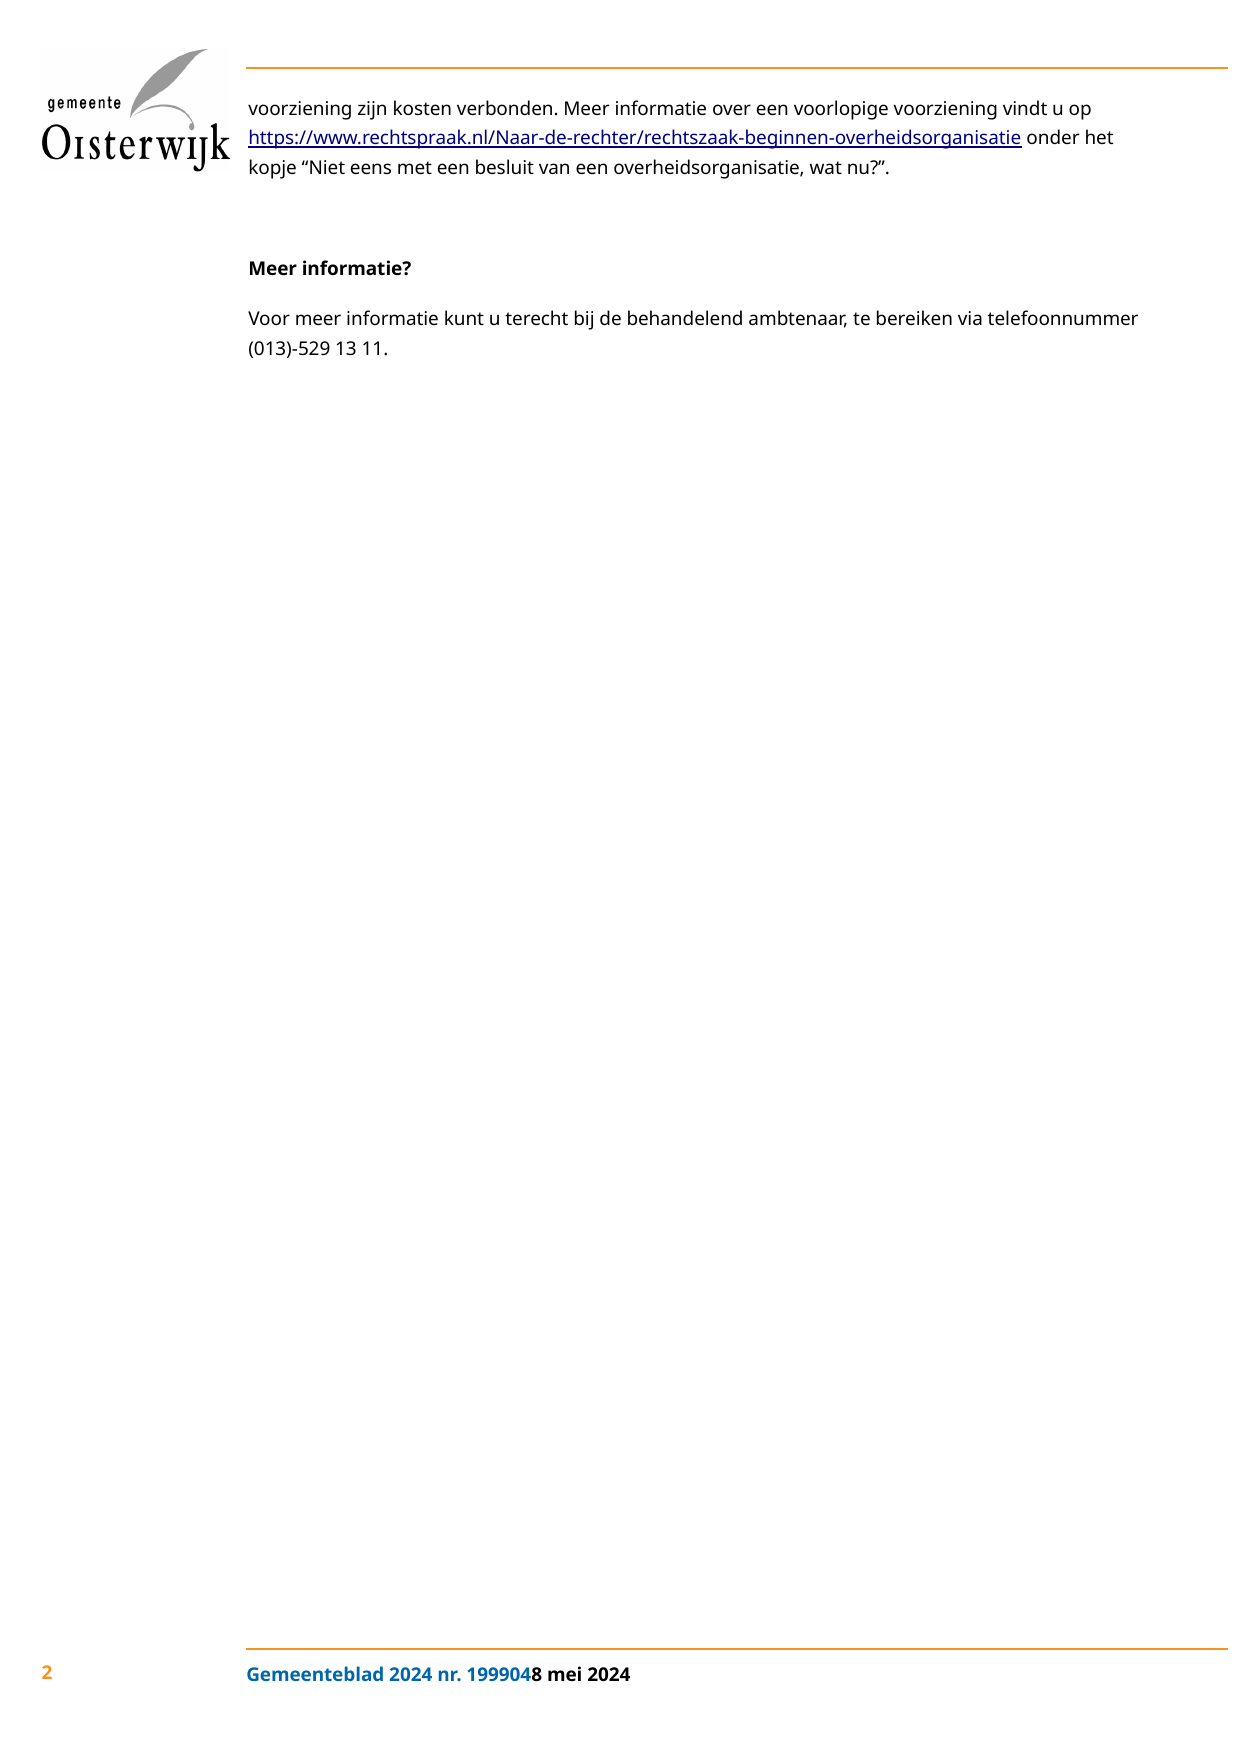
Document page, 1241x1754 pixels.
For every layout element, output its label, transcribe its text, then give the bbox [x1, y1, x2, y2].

text Voor meer informatie kunt u terecht bij de behandelend ambtenaar, te bereiken via telefoonnummer (013)-529 13 11. [248, 305, 1152, 361]
text Meer informatie? [248, 255, 1152, 281]
picture [41, 47, 231, 172]
text voorziening zijn kosten verbonden. Meer informatie over een voorlopige voorziening vindt u op https://www.rechtspraak.nl/Naar-de-rechter/rechtszaak-beginnen-overheidsorganisatie onder het kopje “Niet eens met een besluit van een overheidsorganisatie, wat nu?”. [248, 95, 1152, 180]
